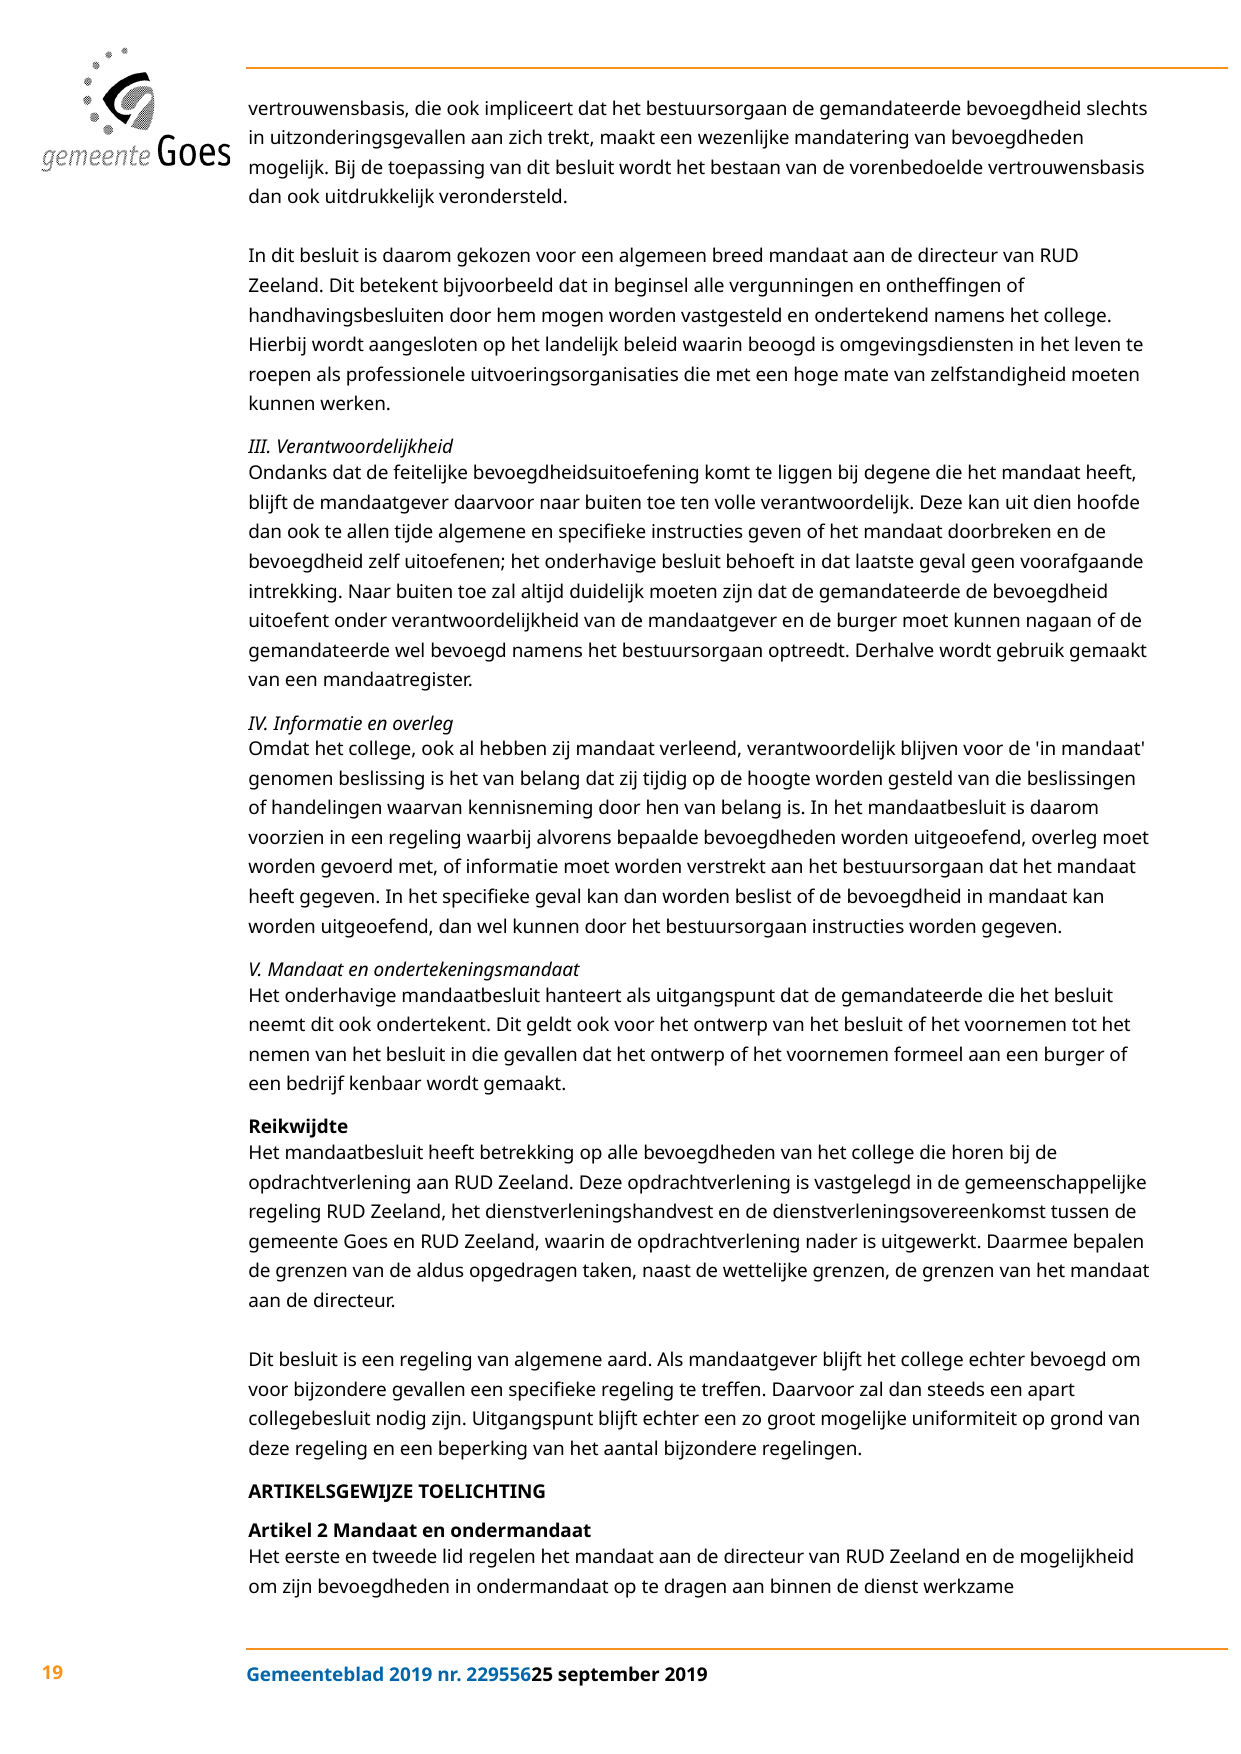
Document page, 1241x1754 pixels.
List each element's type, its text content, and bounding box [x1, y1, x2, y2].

text Het mandaatbesluit heeft betrekking op alle bevoegdheden van het college die horen bij de opdrachtverlening aan RUD Zeeland. Deze opdrachtverlening is vastgelegd in de gemeenschappelijke regeling RUD Zeeland, het dienstverleningshandvest en de dienstverleningsovereenkomst tussen de gemeente Goes en RUD Zeeland, waarin de opdrachtverlening nader is uitgewerkt. Daarmee bepalen de grenzen van de aldus opgedragen taken, naast de wettelijke grenzen, de grenzen van het mandaat aan de directeur. [248, 1139, 1152, 1313]
text Het onderhavige mandaatbesluit hanteert als uitgangspunt dat de gemandateerde die het besluit neemt dit ook ondertekent. Dit geldt ook voor het ontwerp van het besluit of het voornemen tot het nemen van het besluit in die gevallen dat het ontwerp of het voornemen formeel aan een burger of een bedrijf kenbaar wordt gemaakt. [248, 982, 1152, 1096]
text Ondanks dat de feitelijke bevoegdheidsuitoefening komt te liggen bij degene die het mandaat heeft, blijft de mandaatgever daarvoor naar buiten toe ten volle verantwoordelijk. Deze kan uit dien hoofde dan ook te allen tijde algemene en specifieke instructies geven of het mandaat doorbreken en de bevoegdheid zelf uitoefenen; het onderhavige besluit behoeft in dat laatste geval geen voorafgaande intrekking. Naar buiten toe zal altijd duidelijk moeten zijn dat de gemandateerde de bevoegdheid uitoefent onder verantwoordelijkheid van de mandaatgever en de burger moet kunnen nagaan of de gemandateerde wel bevoegd namens het bestuursorgaan optreedt. Derhalve wordt gebruik gemaakt van een mandaatregister. [248, 459, 1152, 692]
text ARTIKELSGEWIJZE TOELICHTING [248, 1478, 1152, 1504]
text Omdat het college, ook al hebben zij mandaat verleend, verantwoordelijk blijven voor de 'in mandaat' genomen beslissing is het van belang dat zij tijdig op de hoogte worden gesteld van die beslissingen of handelingen waarvan kennisneming door hen van belang is. In het mandaatbesluit is daarom voorzien in een regeling waarbij alvorens bepaalde bevoegdheden worden uitgeoefend, overleg moet worden gevoerd met, of informatie moet worden verstrekt aan het bestuursorgaan dat het mandaat heeft gegeven. In het specifieke geval kan dan worden beslist of de bevoegdheid in mandaat kan worden uitgeoefend, dan wel kunnen door het bestuursorgaan instructies worden gegeven. [248, 735, 1152, 939]
text vertrouwensbasis, die ook impliceert dat het bestuursorgaan de gemandateerde bevoegdheid slechts in uitzonderingsgevallen aan zich trekt, maakt een wezenlijke mandatering van bevoegdheden mogelijk. Bij de toepassing van dit besluit wordt het bestaan van de vorenbedoelde vertrouwensbasis dan ook uitdrukkelijk verondersteld. [248, 95, 1152, 209]
picture [41, 47, 231, 172]
text Artikel 2 Mandaat en ondermandaat [248, 1518, 1152, 1543]
text V. Mandaat en ondertekeningsmandaat [248, 956, 1152, 982]
text III. Verantwoordelijkheid [248, 434, 1152, 459]
text IV. Informatie en overleg [248, 710, 1152, 735]
text In dit besluit is daarom gekozen voor een algemeen breed mandaat aan de directeur van RUD Zeeland. Dit betekent bijvoorbeeld dat in beginsel alle vergunningen en ontheffingen of handhavingsbesluiten door hem mogen worden vastgesteld en ondertekend namens het college. Hierbij wordt aangesloten op het landelijk beleid waarin beoogd is omgevingsdiensten in het leven te roepen als professionele uitvoeringsorganisaties die met een hoge mate van zelfstandigheid moeten kunnen werken. [248, 243, 1152, 416]
text Reikwijdte [248, 1114, 1152, 1139]
text Het eerste en tweede lid regelen het mandaat aan de directeur van RUD Zeeland en de mogelijkheid om zijn bevoegdheden in ondermandaat op te dragen aan binnen de dienst werkzame [248, 1543, 1152, 1599]
text Dit besluit is een regeling van algemene aard. Als mandaatgever blijft het college echter bevoegd om voor bijzondere gevallen een specifieke regeling te treffen. Daarvoor zal dan steeds een apart collegebesluit nodig zijn. Uitgangspunt blijft echter een zo groot mogelijke uniformiteit op grond van deze regeling en een beperking van het aantal bijzondere regelingen. [248, 1346, 1152, 1461]
